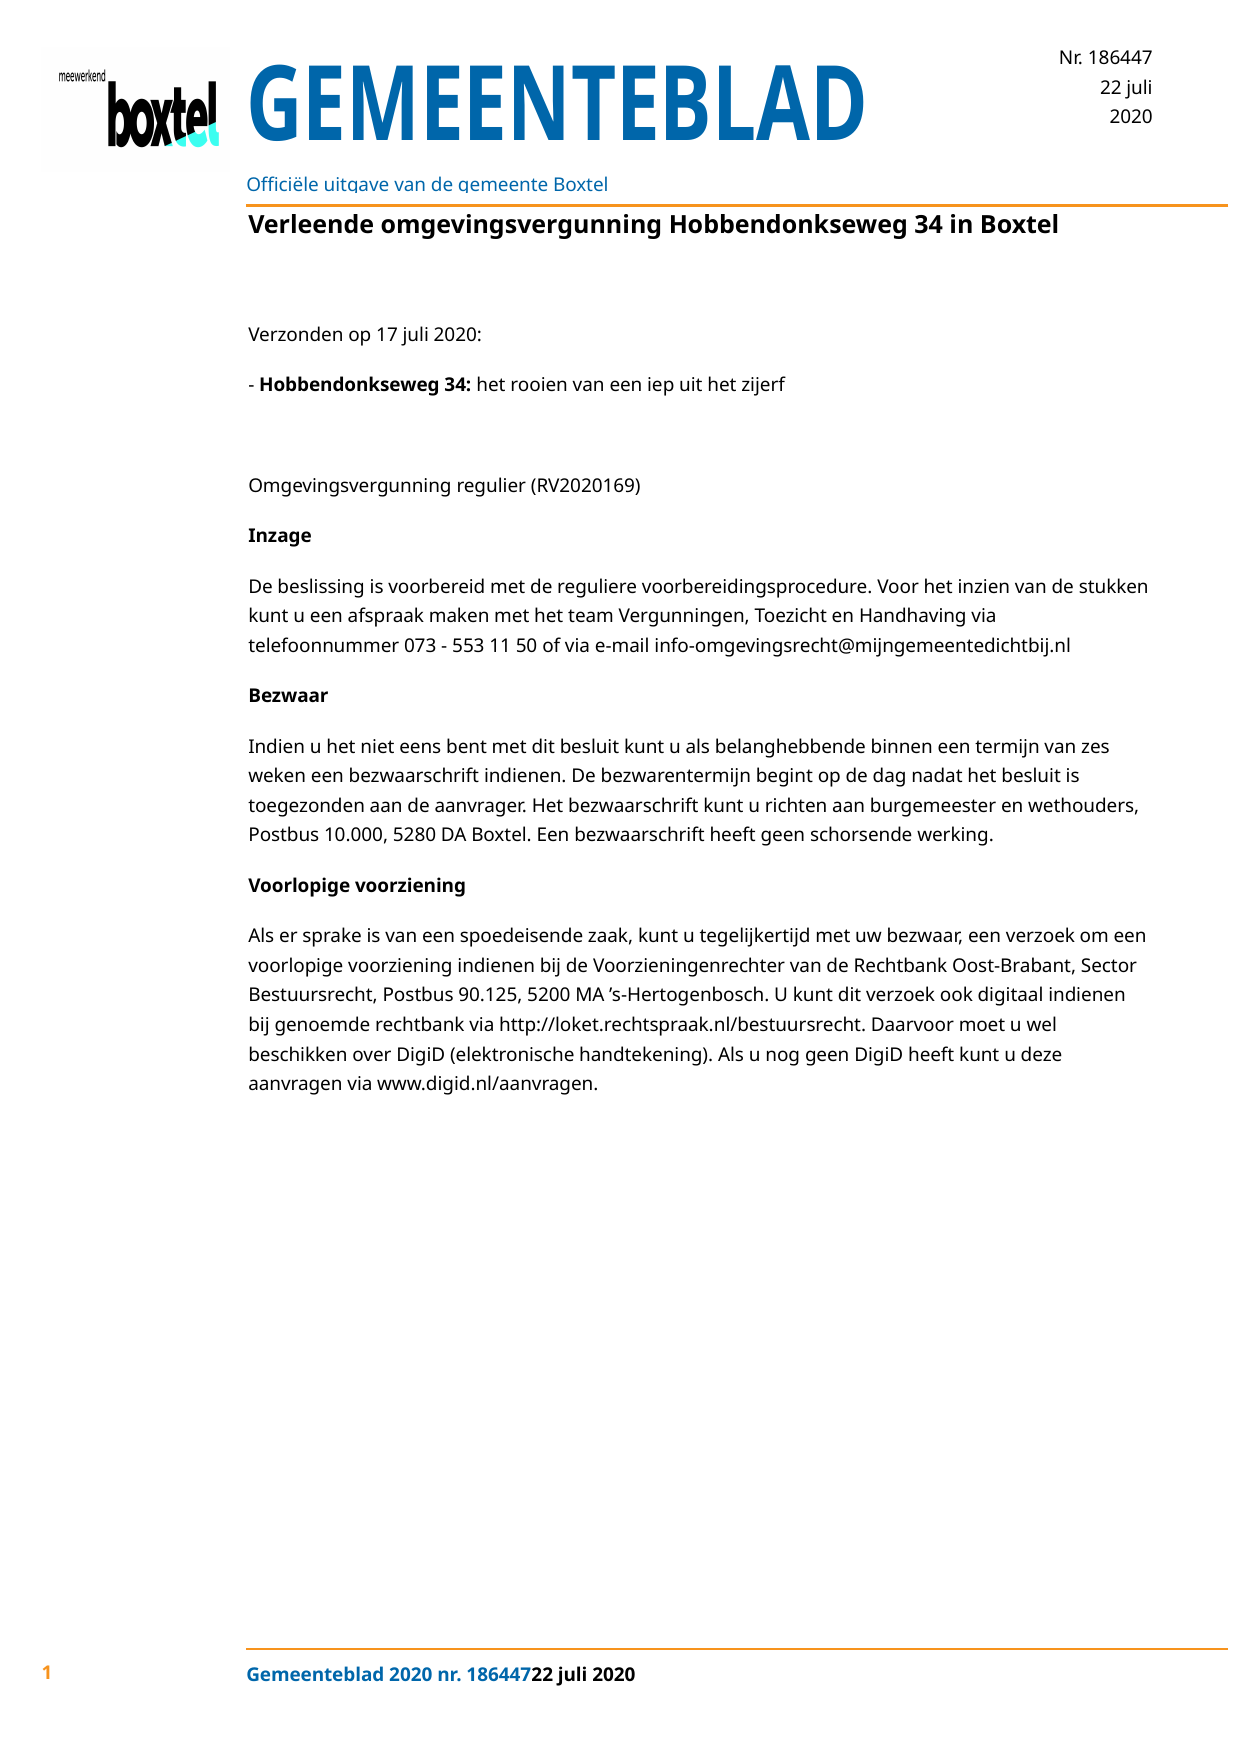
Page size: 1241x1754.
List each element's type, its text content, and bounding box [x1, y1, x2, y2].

text De beslissing is voorbereid met de reguliere voorbereidingsprocedure. Voor het inzien van de stukken kunt u een afspraak maken met het team Vergunningen, Toezicht en Handhaving via telefoonnummer 073 - 553 11 50 of via e-mail info-omgevingsrecht@mijngemeentedichtbij.nl [248, 573, 1152, 658]
text Voorlopige voorziening [248, 872, 1152, 898]
picture [41, 47, 231, 172]
text Bezwaar [248, 682, 1152, 708]
text Indien u het niet eens bent met dit besluit kunt u als belanghebbende binnen een termijn van zes weken een bezwaarschrift indienen. De bezwarentermijn begint op de dag nadat het besluit is toegezonden aan de aanvrager. Het bezwaarschrift kunt u richten aan burgemeester en wethouders, Postbus 10.000, 5280 DA Boxtel. Een bezwaarschrift heeft geen schorsende werking. [248, 733, 1152, 847]
text Als er sprake is van een spoedeisende zaak, kunt u tegelijkertijd met uw bezwaar, een verzoek om een voorlopige voorziening indienen bij de Voorzieningenrechter van de Rechtbank Oost-Brabant, Sector Bestuursrecht, Postbus 90.125, 5200 MA ’s-Hertogenbosch. U kunt dit verzoek ook digitaal indienen bij genoemde rechtbank via http://loket.rechtspraak.nl/bestuursrecht. Daarvoor moet u wel beschikken over DigiD (elektronische handtekening). Als u nog geen DigiD heeft kunt u deze aanvragen via www.digid.nl/aanvragen. [248, 922, 1152, 1096]
text Inzage [248, 522, 1152, 548]
text - Hobbendonkseweg 34: het rooien van een iep uit het zijerf [248, 371, 1152, 397]
text Verzonden op 17 juli 2020: [248, 321, 1152, 346]
text Omgevingsvergunning regulier (RV2020169) [248, 472, 1152, 498]
text Verleende omgevingsvergunning Hobbendonkseweg 34 in Boxtel [248, 207, 1152, 241]
